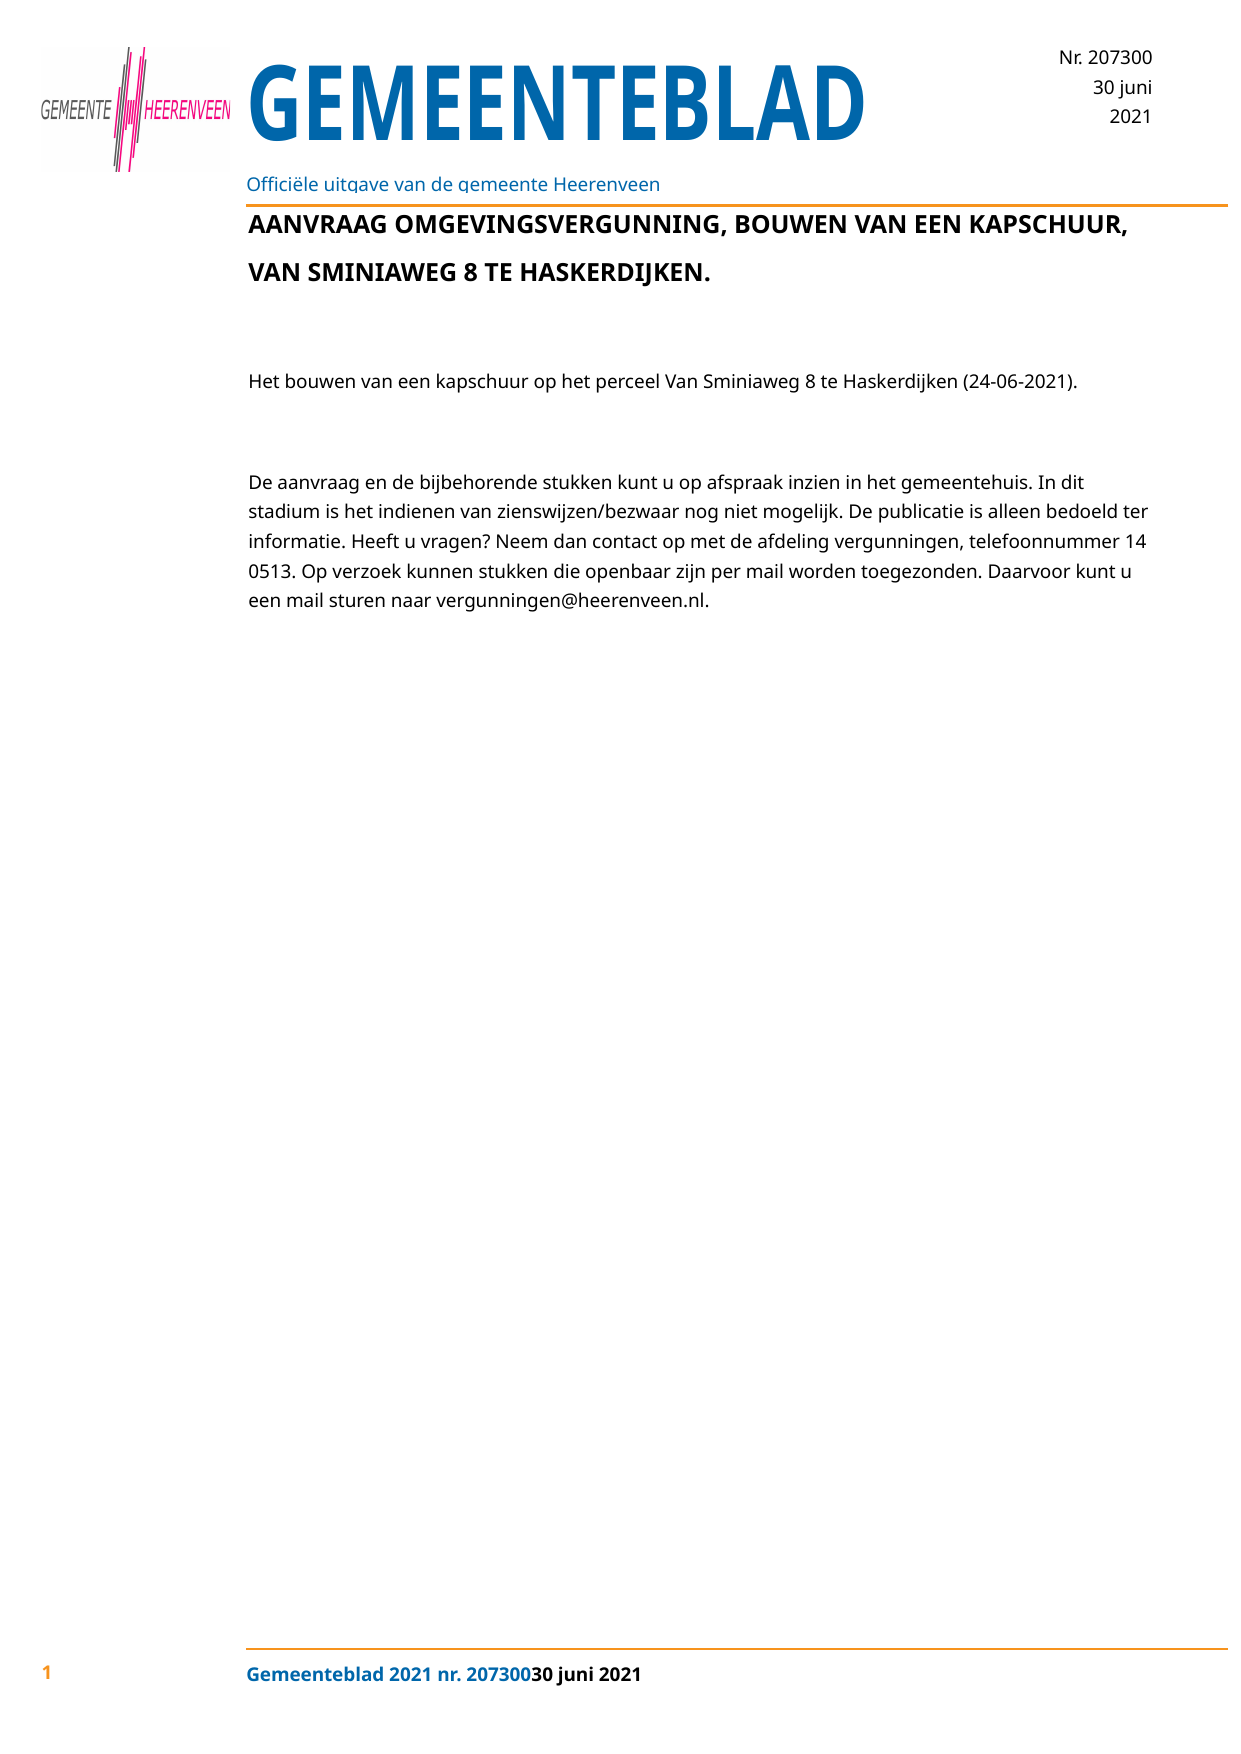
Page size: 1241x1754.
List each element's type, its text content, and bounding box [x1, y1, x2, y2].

text De aanvraag en de bijbehorende stukken kunt u op afspraak inzien in het gemeentehuis. In dit stadium is het indienen van zienswijzen/bezwaar nog niet mogelijk. De publicatie is alleen bedoeld ter informatie. Heeft u vragen? Neem dan contact op met de afdeling vergunningen, telefoonnummer 14 0513. Op verzoek kunnen stukken die openbaar zijn per mail worden toegezonden. Daarvoor kunt u een mail sturen naar vergunningen@heerenveen.nl. [248, 469, 1152, 613]
text Het bouwen van een kapschuur op het perceel Van Sminiaweg 8 te Haskerdijken (24-06-2021). [248, 368, 1152, 394]
picture [41, 47, 231, 172]
text AANVRAAG OMGEVINGSVERGUNNING, BOUWEN VAN EEN KAPSCHUUR, VAN SMINIAWEG 8 TE HASKERDIJKEN. [248, 207, 1152, 288]
